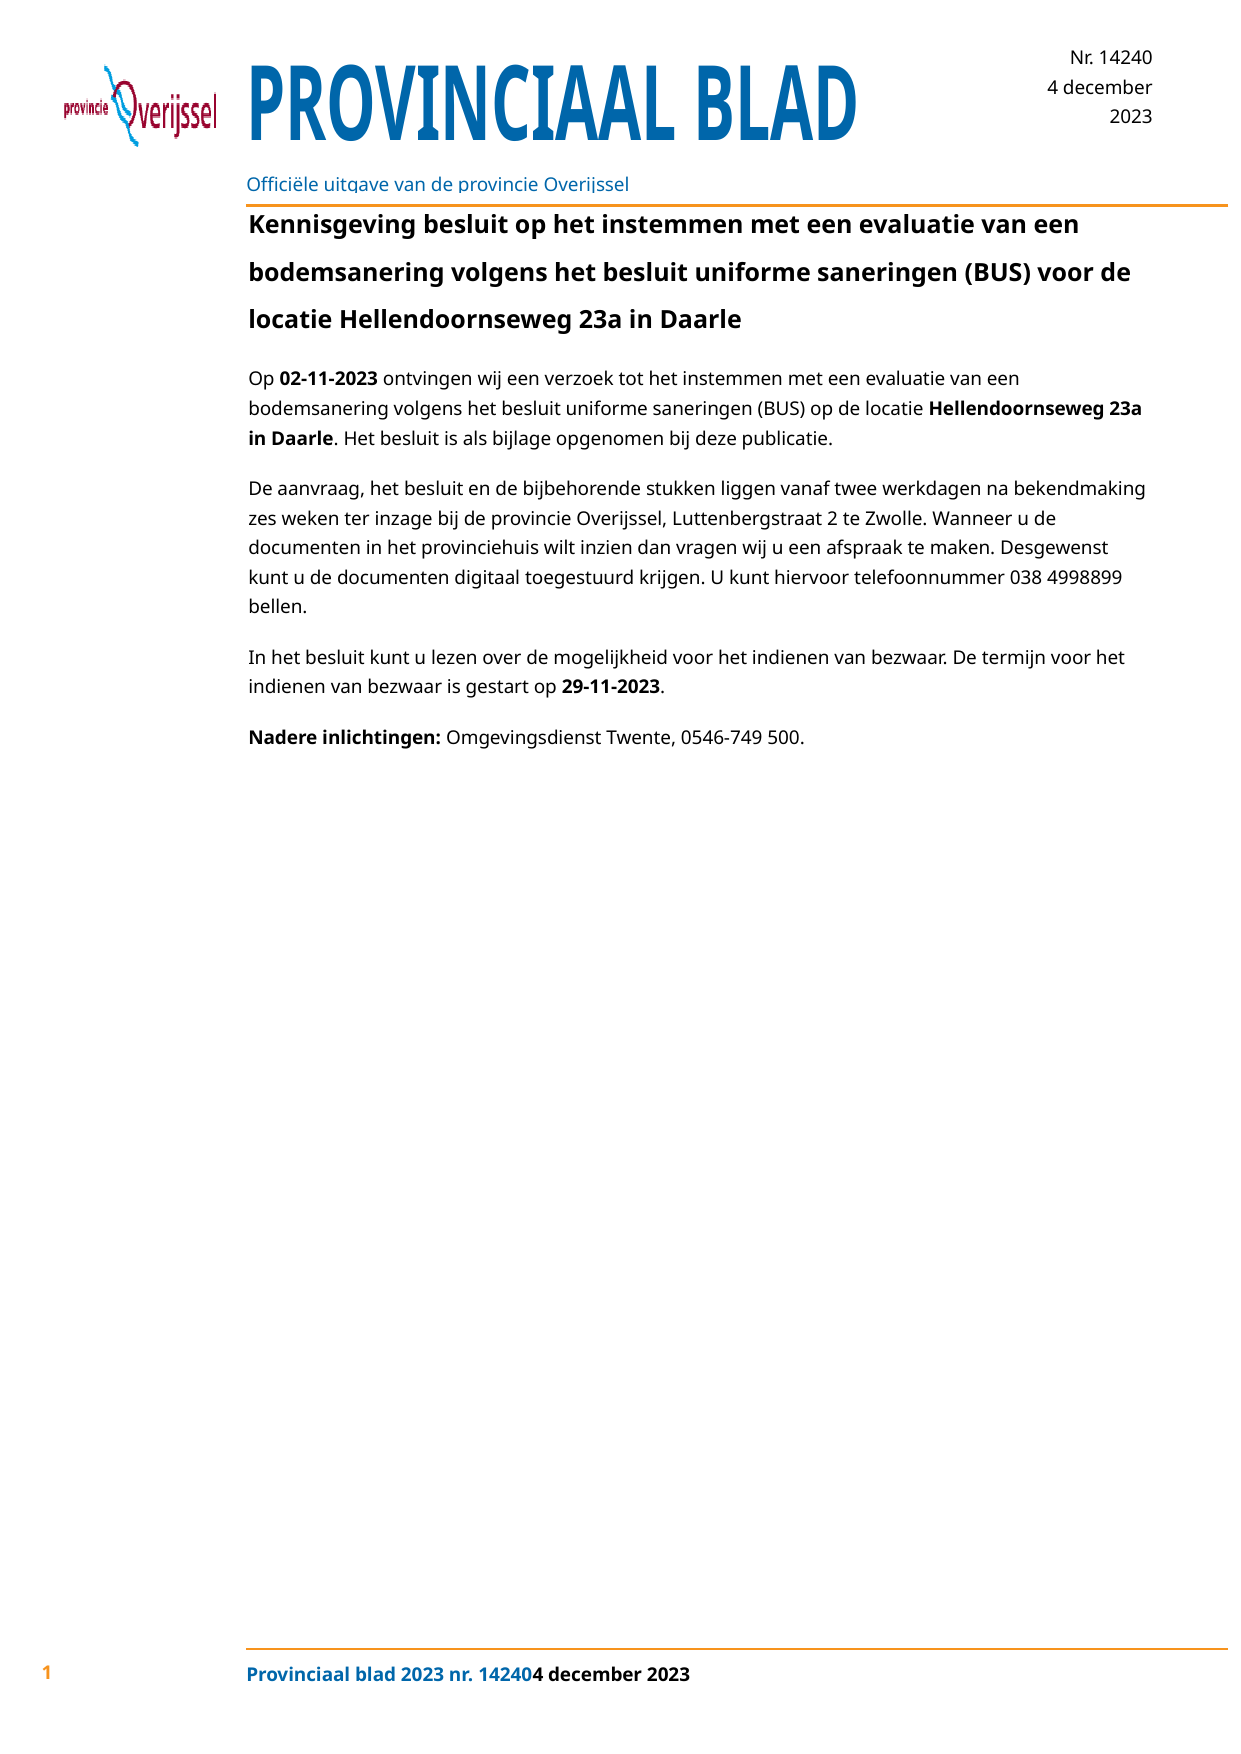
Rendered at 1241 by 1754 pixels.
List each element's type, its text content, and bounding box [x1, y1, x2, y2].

picture [41, 47, 231, 172]
text Nadere inlichtingen: Omgevingsdienst Twente, 0546-749 500. [248, 724, 1152, 749]
text Kennisgeving besluit op het instemmen met een evaluatie van een bodemsanering volgens het besluit uniforme saneringen (BUS) voor de locatie Hellendoornseweg 23a in Daarle [248, 207, 1152, 336]
text De aanvraag, het besluit en de bijbehorende stukken liggen vanaf twee werkdagen na bekendmaking zes weken ter inzage bij de provincie Overijssel, Luttenbergstraat 2 te Zwolle. Wanneer u de documenten in het provinciehuis wilt inzien dan vragen wij u een afspraak te maken. Desgewenst kunt u de documenten digitaal toegestuurd krijgen. U kunt hiervoor telefoonnummer 038 4998899 bellen. [248, 475, 1152, 619]
text Op 02-11-2023 ontvingen wij een verzoek tot het instemmen met een evaluatie van een bodemsanering volgens het besluit uniforme saneringen (BUS) op de locatie Hellendoornseweg 23a in Daarle. Het besluit is als bijlage opgenomen bij deze publicatie. [248, 366, 1152, 450]
text In het besluit kunt u lezen over de mogelijkheid voor het indienen van bezwaar. De termijn voor het indienen van bezwaar is gestart op 29-11-2023. [248, 644, 1152, 699]
